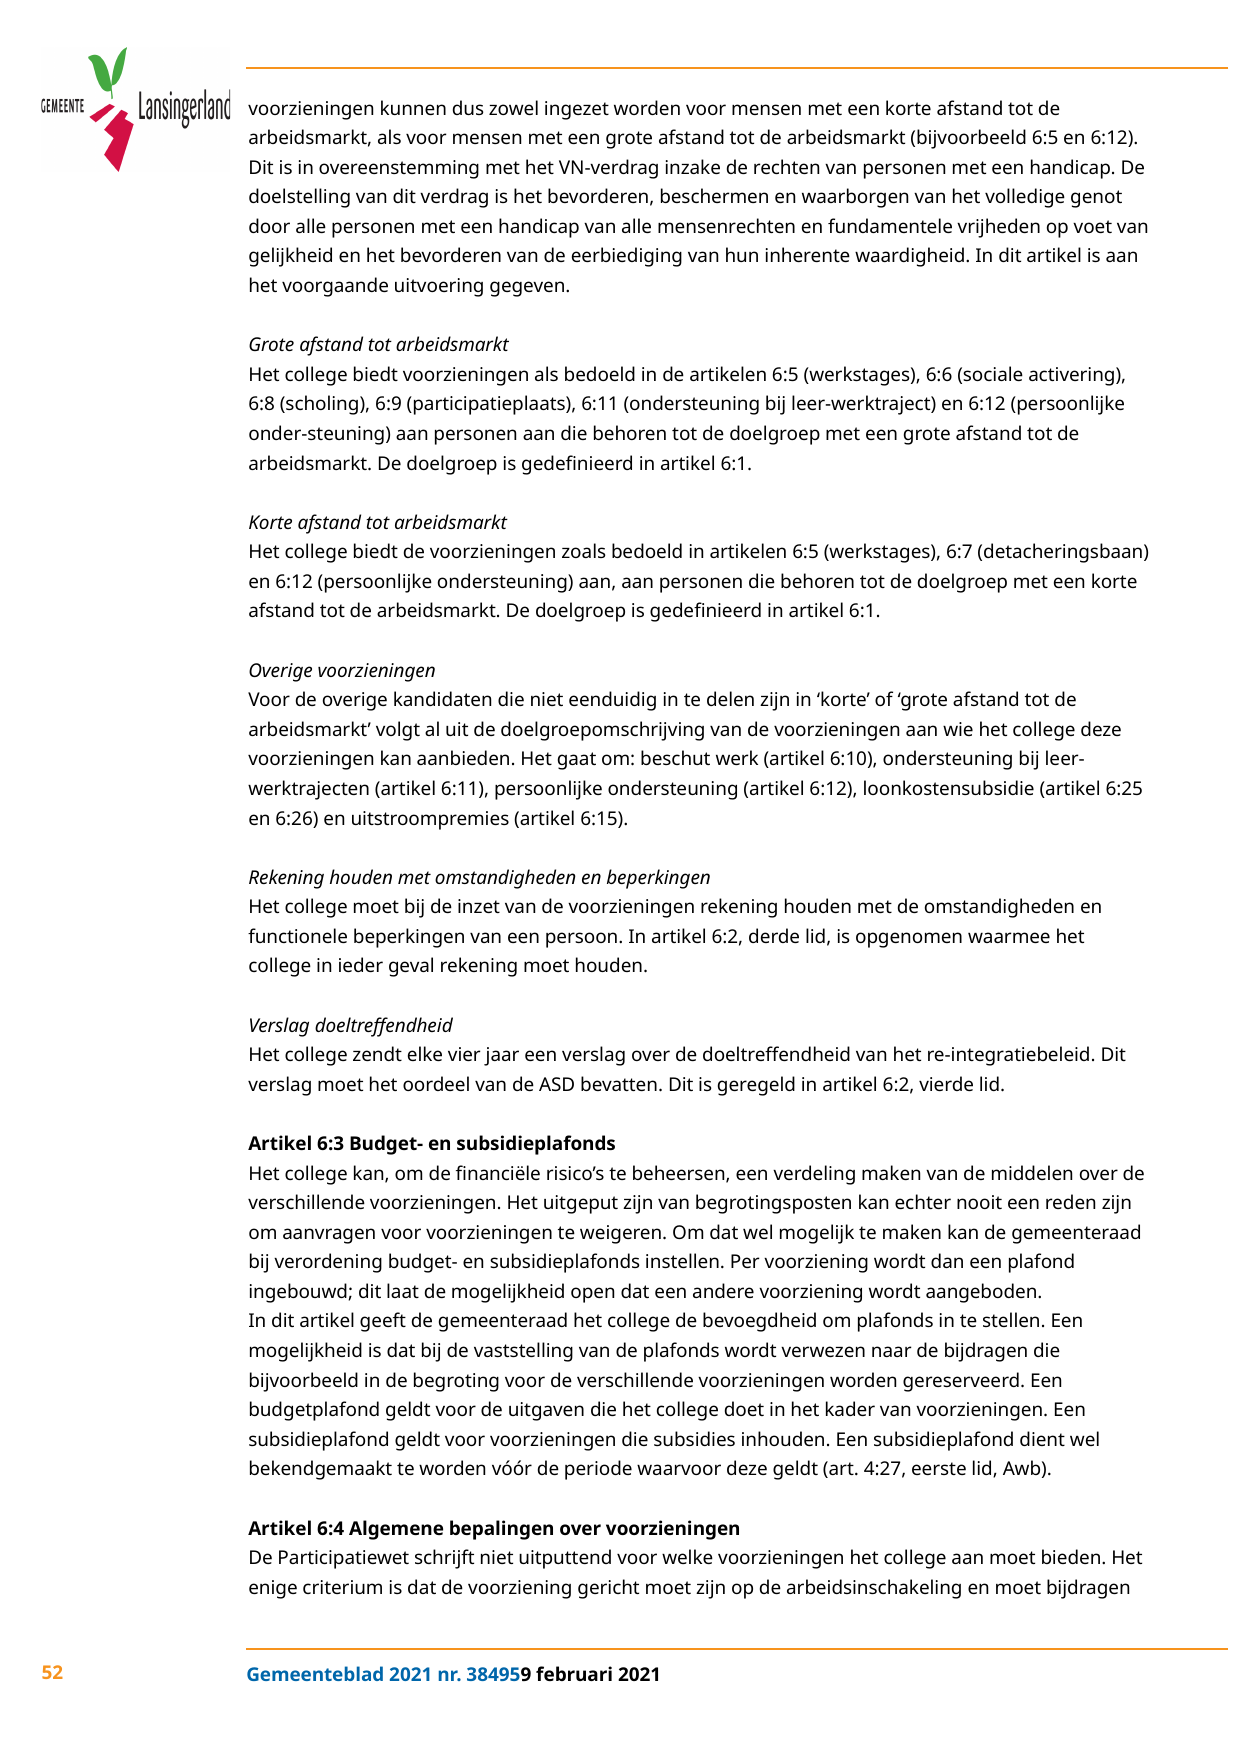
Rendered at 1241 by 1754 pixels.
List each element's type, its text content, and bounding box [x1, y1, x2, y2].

text Artikel 6:3 Budget- en subsidieplafonds [248, 1130, 1152, 1156]
text Verslag doeltreffendheid [248, 1012, 1152, 1038]
text Voor de overige kandidaten die niet eenduidig in te delen zijn in ‘korte’ of ‘grote afstand tot de arbeidsmarkt’ volgt al uit de doelgroepomschrijving van de voorzieningen aan wie het college deze voorzieningen kan aanbieden. Het gaat om: beschut werk (artikel 6:10), ondersteuning bij leer-werktrajecten (artikel 6:11), persoonlijke ondersteuning (artikel 6:12), loonkostensubsidie (artikel 6:25 en 6:26) en uitstroompremies (artikel 6:15). [248, 686, 1152, 831]
text Het college biedt de voorzieningen zoals bedoeld in artikelen 6:5 (werkstages), 6:7 (detacheringsbaan) en 6:12 (persoonlijke ondersteuning) aan, aan personen die behoren tot de doelgroep met een korte afstand tot de arbeidsmarkt. De doelgroep is gedefinieerd in artikel 6:1. [248, 538, 1152, 623]
text Grote afstand tot arbeidsmarkt [248, 331, 1152, 357]
text voorzieningen kunnen dus zowel ingezet worden voor mensen met een korte afstand tot de arbeidsmarkt, als voor mensen met een grote afstand tot de arbeidsmarkt (bijvoorbeeld 6:5 en 6:12). Dit is in overeenstemming met het VN-verdrag inzake de rechten van personen met een handicap. De doelstelling van dit verdrag is het bevorderen, beschermen en waarborgen van het volledige genot door alle personen met een handicap van alle mensenrechten en fundamentele vrijheden op voet van gelijkheid en het bevorderen van de eerbiediging van hun inherente waardigheid. In dit artikel is aan het voorgaande uitvoering gegeven. [248, 95, 1152, 298]
text Het college zendt elke vier jaar een verslag over de doeltreffendheid van het re-integratiebeleid. Dit verslag moet het oordeel van de ASD bevatten. Dit is geregeld in artikel 6:2, vierde lid. [248, 1041, 1152, 1097]
text Korte afstand tot arbeidsmarkt [248, 509, 1152, 535]
text Overige voorzieningen [248, 657, 1152, 683]
text Artikel 6:4 Algemene bepalingen over voorzieningen [248, 1515, 1152, 1541]
text Het college moet bij de inzet van de voorzieningen rekening houden met de omstandigheden en functionele beperkingen van een persoon. In artikel 6:2, derde lid, is opgenomen waarmee het college in ieder geval rekening moet houden. [248, 893, 1152, 978]
text Het college biedt voorzieningen als bedoeld in de artikelen 6:5 (werkstages), 6:6 (sociale activering), 6:8 (scholing), 6:9 (participatieplaats), 6:11 (ondersteuning bij leer-werktraject) en 6:12 (persoonlijke onder-steuning) aan personen aan die behoren tot de doelgroep met een grote afstand tot de arbeidsmarkt. De doelgroep is gedefinieerd in artikel 6:1. [248, 361, 1152, 476]
text Rekening houden met omstandigheden en beperkingen [248, 864, 1152, 890]
text De Participatiewet schrijft niet uitputtend voor welke voorzieningen het college aan moet bieden. Het enige criterium is dat de voorziening gericht moet zijn op de arbeidsinschakeling en moet bijdragen [248, 1544, 1152, 1600]
text Het college kan, om de financiële risico’s te beheersen, een verdeling maken van de middelen over de verschillende voorzieningen. Het uitgeput zijn van begrotingsposten kan echter nooit een reden zijn om aanvragen voor voorzieningen te weigeren. Om dat wel mogelijk te maken kan de gemeenteraad bij verordening budget- en subsidieplafonds instellen. Per voorziening wordt dan een plafond ingebouwd; dit laat de mogelijkheid open dat een andere voorziening wordt aangeboden. [248, 1160, 1152, 1304]
text In dit artikel geeft de gemeenteraad het college de bevoegdheid om plafonds in te stellen. Een mogelijkheid is dat bij de vaststelling van de plafonds wordt verwezen naar de bijdragen die bijvoorbeeld in de begroting voor de verschillende voorzieningen worden gereserveerd. Een budgetplafond geldt voor de uitgaven die het college doet in het kader van voorzieningen. Een subsidieplafond geldt voor voorzieningen die subsidies inhouden. Een subsidieplafond dient wel bekendgemaakt te worden vóór de periode waarvoor deze geldt (art. 4:27, eerste lid, Awb). [248, 1308, 1152, 1481]
picture [41, 47, 231, 172]
